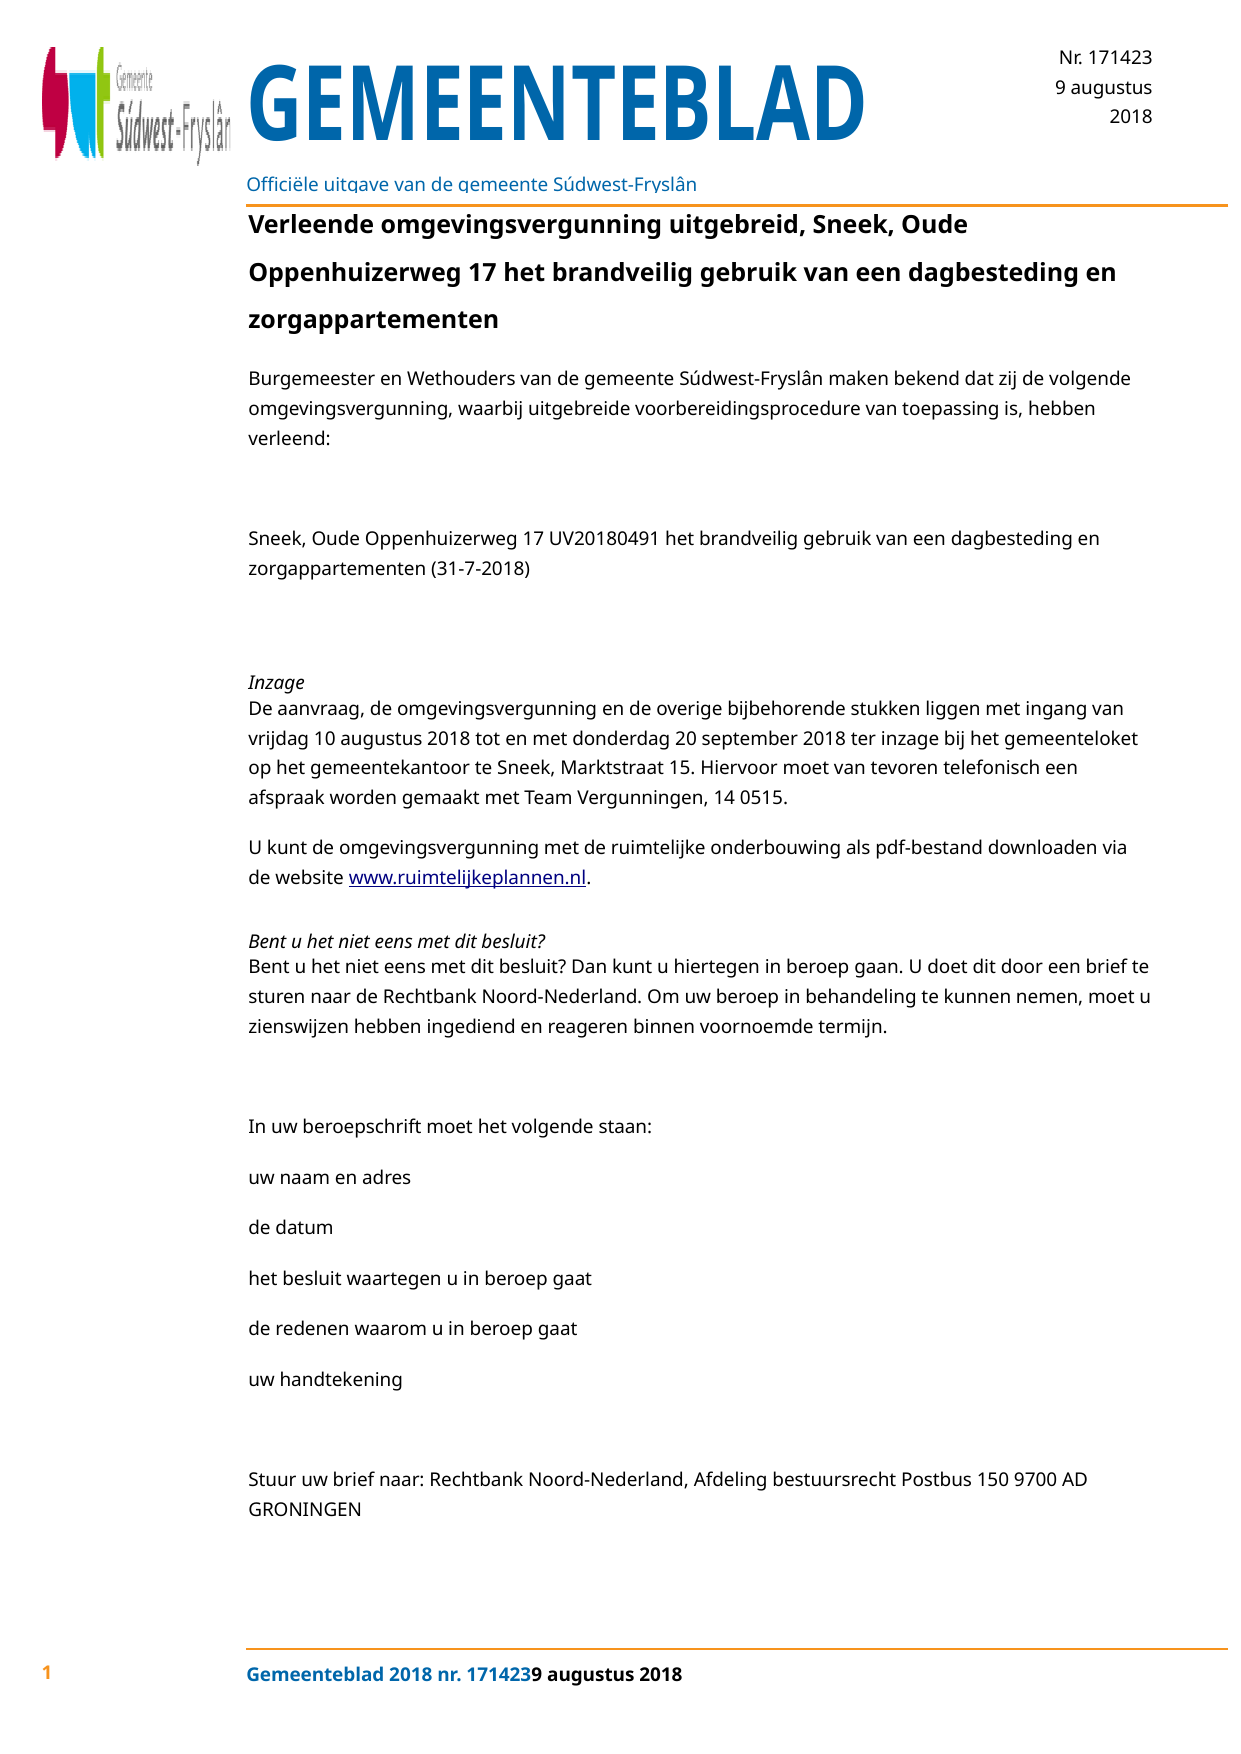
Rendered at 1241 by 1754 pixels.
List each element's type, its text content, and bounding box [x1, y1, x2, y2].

text de redenen waarom u in beroep gaat [248, 1315, 1152, 1341]
text Inzage [248, 669, 1152, 695]
text Bent u het niet eens met dit besluit? [248, 928, 1152, 954]
text de datum [248, 1214, 1152, 1240]
text uw handtekening [248, 1366, 1152, 1391]
text Stuur uw brief naar: Rechtbank Noord-Nederland, Afdeling bestuursrecht Postbus 150 9700 AD GRONINGEN [248, 1467, 1152, 1522]
picture [41, 47, 231, 172]
text Verleende omgevingsvergunning uitgebreid, Sneek, Oude Oppenhuizerweg 17 het brandveilig gebruik van een dagbesteding en zorgappartementen [248, 207, 1152, 336]
text De aanvraag, de omgevingsvergunning en de overige bijbehorende stukken liggen met ingang van vrijdag 10 augustus 2018 tot en met donderdag 20 september 2018 ter inzage bij het gemeenteloket op het gemeentekantoor te Sneek, Marktstraat 15. Hiervoor moet van tevoren telefonisch een afspraak worden gemaakt met Team Vergunningen, 14 0515. [248, 695, 1152, 810]
text Burgemeester en Wethouders van de gemeente Súdwest-Fryslân maken bekend dat zij de volgende omgevingsvergunning, waarbij uitgebreide voorbereidingsprocedure van toepassing is, hebben verleend: [248, 366, 1152, 450]
text Bent u het niet eens met dit besluit? Dan kunt u hiertegen in beroep gaan. U doet dit door een brief te sturen naar de Rechtbank Noord-Nederland. Om uw beroep in behandeling te kunnen nemen, moet u zienswijzen hebben ingediend en reageren binnen voornoemde termijn. [248, 954, 1152, 1038]
text uw naam en adres [248, 1164, 1152, 1190]
text In uw beroepschrift moet het volgende staan: [248, 1114, 1152, 1139]
text Sneek, Oude Oppenhuizerweg 17 UV20180491 het brandveilig gebruik van een dagbesteding en zorgappartementen (31-7-2018) [248, 526, 1152, 581]
text U kunt de omgevingsvergunning met de ruimtelijke onderbouwing als pdf-bestand downloaden via de website www.ruimtelijkeplannen.nl. [248, 834, 1152, 890]
text het besluit waartegen u in beroep gaat [248, 1265, 1152, 1291]
